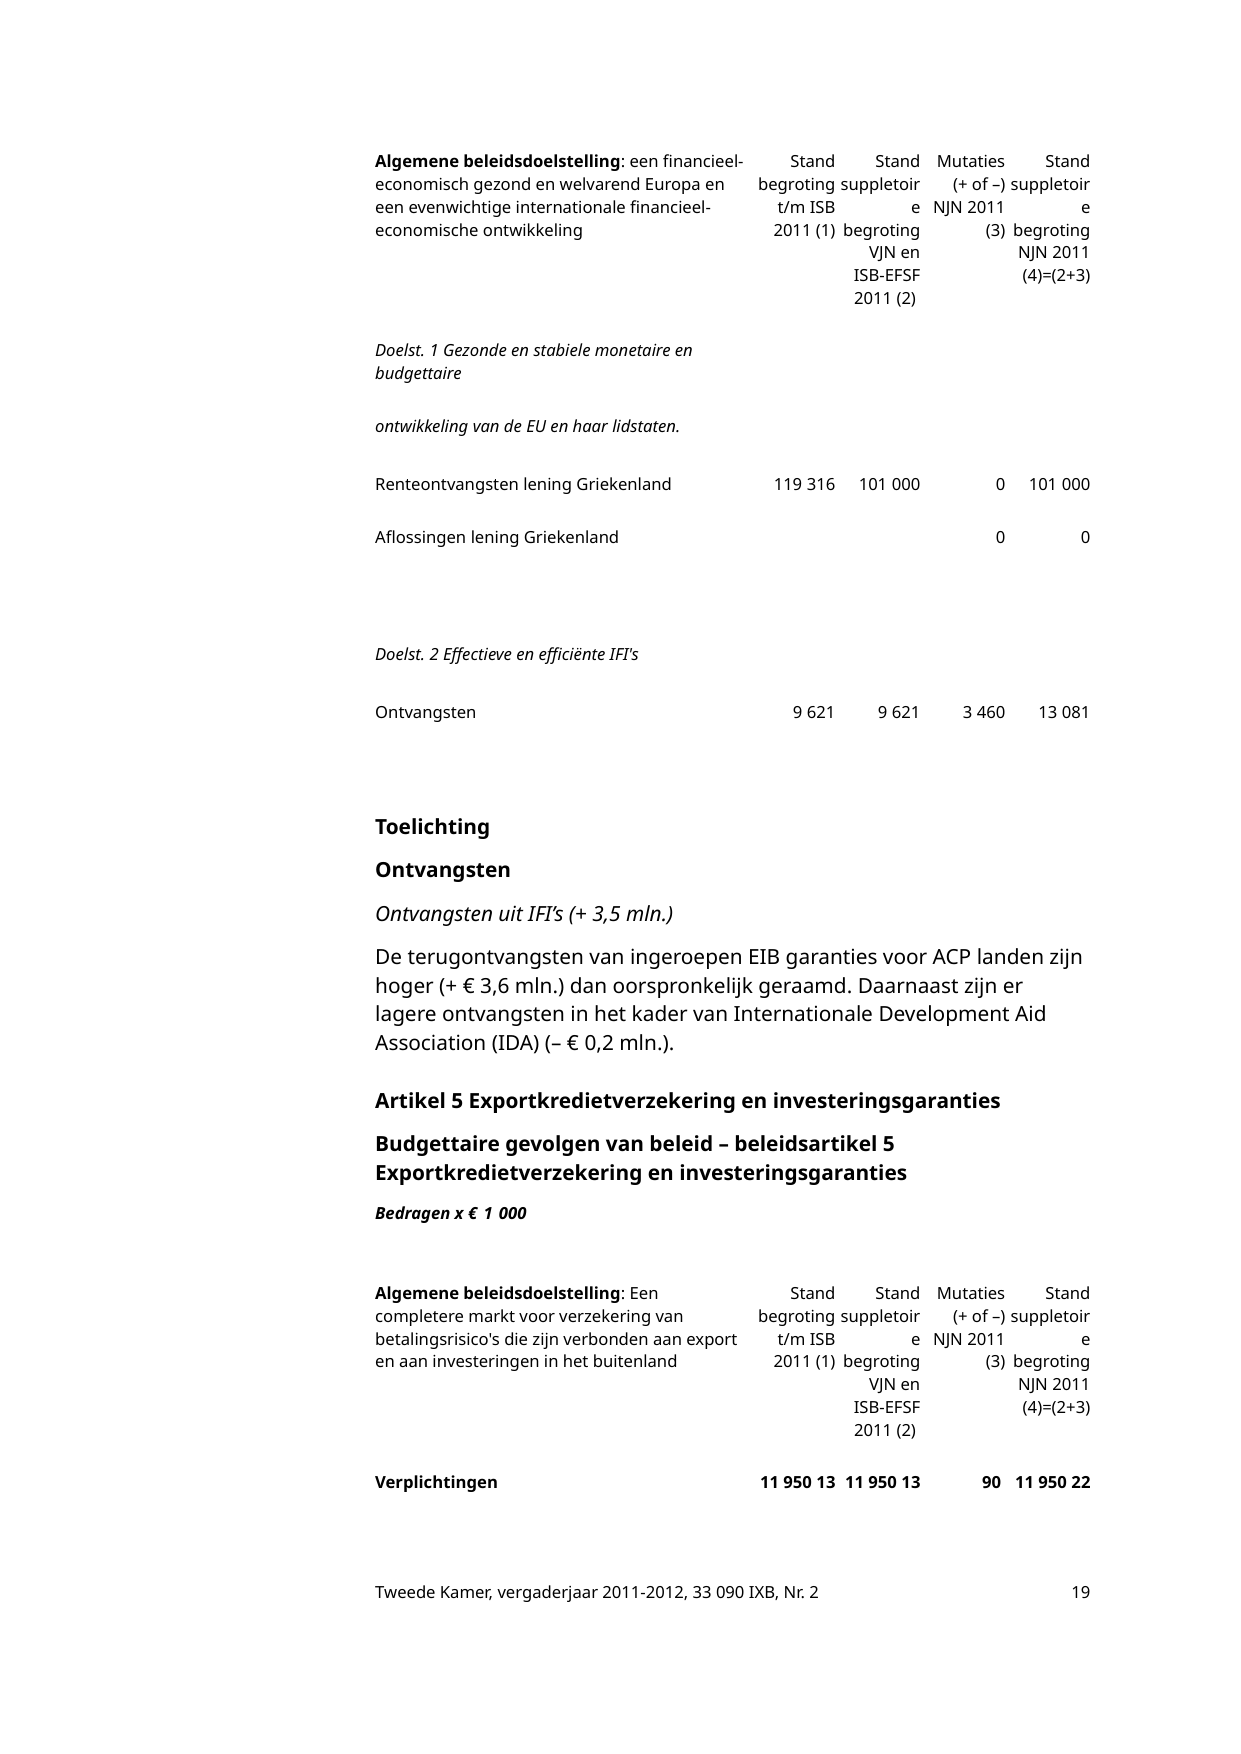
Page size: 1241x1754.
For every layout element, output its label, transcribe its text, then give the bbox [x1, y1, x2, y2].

table_cell [920, 414, 1005, 473]
table_cell ontwikkeling van de EU en haar lidstaten. [375, 414, 750, 473]
table_cell 0 [1005, 526, 1090, 584]
table_cell Ontvangsten [375, 701, 750, 753]
table_cell Verplichtingen [375, 1471, 750, 1524]
table_cell [835, 339, 920, 414]
table_cell [750, 643, 835, 701]
table_cell 11 950 22 [1005, 1471, 1090, 1524]
table_cell 0 [920, 526, 1005, 584]
table_header Stand suppletoire begroting NJN 2011 (4)=(2+3) [1005, 150, 1090, 339]
table_cell 101 000 [835, 473, 920, 526]
table_cell [750, 339, 835, 414]
table_header Stand suppletoire begroting VJN en ISB-EFSF 2011 (2) [835, 1282, 920, 1471]
table_cell [1005, 584, 1090, 642]
text Toelichting [375, 812, 1090, 840]
table_header Stand begroting t/m ISB 2011 (1) [750, 150, 835, 339]
table_cell [920, 339, 1005, 414]
table_cell [1005, 643, 1090, 701]
table_cell 9 621 [750, 701, 835, 753]
table_cell Doelst. 1 Gezonde en stabiele monetaire en budgettaire [375, 339, 750, 414]
table_cell [750, 526, 835, 584]
table_cell Aflossingen lening Griekenland [375, 526, 750, 584]
text De terugontvangsten van ingeroepen EIB garanties voor ACP landen zijn hoger (+ € 3,6 mln.) dan oorspronkelijk geraamd. Daarnaast zijn er lagere ontvangsten in het kader van Internationale Development Aid Association (IDA) (– € 0,2 mln.). [375, 942, 1090, 1056]
table_cell [1005, 339, 1090, 414]
table_cell [1005, 414, 1090, 473]
table_cell Doelst. 2 Effectieve en efficiënte IFI's [375, 643, 750, 701]
table_cell [835, 643, 920, 701]
table_header Stand suppletoire begroting NJN 2011 (4)=(2+3) [1005, 1282, 1090, 1471]
table_header Algemene beleidsdoelstelling: Een completere markt voor verzekering van betalingsrisico's die zijn verbonden aan export en aan investeringen in het buitenland [375, 1282, 750, 1471]
table_header Stand suppletoire begroting VJN en ISB-EFSF 2011 (2) [835, 150, 920, 339]
table_cell 3 460 [920, 701, 1005, 753]
table_header Stand begroting t/m ISB 2011 (1) [750, 1282, 835, 1471]
table_cell [920, 584, 1005, 642]
table_cell 119 316 [750, 473, 835, 526]
table_cell [835, 526, 920, 584]
table_header Mutaties (+ of –) NJN 2011 (3) [920, 150, 1005, 339]
table_cell Renteontvangsten lening Griekenland [375, 473, 750, 526]
table_cell 13 081 [1005, 701, 1090, 753]
table_cell 11 950 13 [750, 1471, 835, 1524]
table_cell [750, 584, 835, 642]
table_cell [750, 414, 835, 473]
table_cell 90 [920, 1471, 1005, 1524]
text Ontvangsten uit IFI’s (+ 3,5 mln.) [375, 899, 1090, 927]
table_cell [835, 584, 920, 642]
table_cell [920, 643, 1005, 701]
table_cell 0 [920, 473, 1005, 526]
text Ontvangsten [375, 855, 1090, 884]
text Bedragen x € 1 000 [375, 1201, 1090, 1224]
table_header Mutaties (+ of –) NJN 2011 (3) [920, 1282, 1005, 1471]
table_header Algemene beleidsdoelstelling: een financieel-economisch gezond en welvarend Europa en een evenwichtige internationale financieel-economische ontwikkeling [375, 150, 750, 339]
table_cell 9 621 [835, 701, 920, 753]
table_cell [375, 584, 750, 642]
table_cell 101 000 [1005, 473, 1090, 526]
text Budgettaire gevolgen van beleid – beleidsartikel 5 Exportkredietverzekering en investeringsgaranties [375, 1129, 1090, 1186]
text Artikel 5 Exportkredietverzekering en investeringsgaranties [375, 1086, 1090, 1114]
table_cell [835, 414, 920, 473]
table_cell 11 950 13 [835, 1471, 920, 1524]
